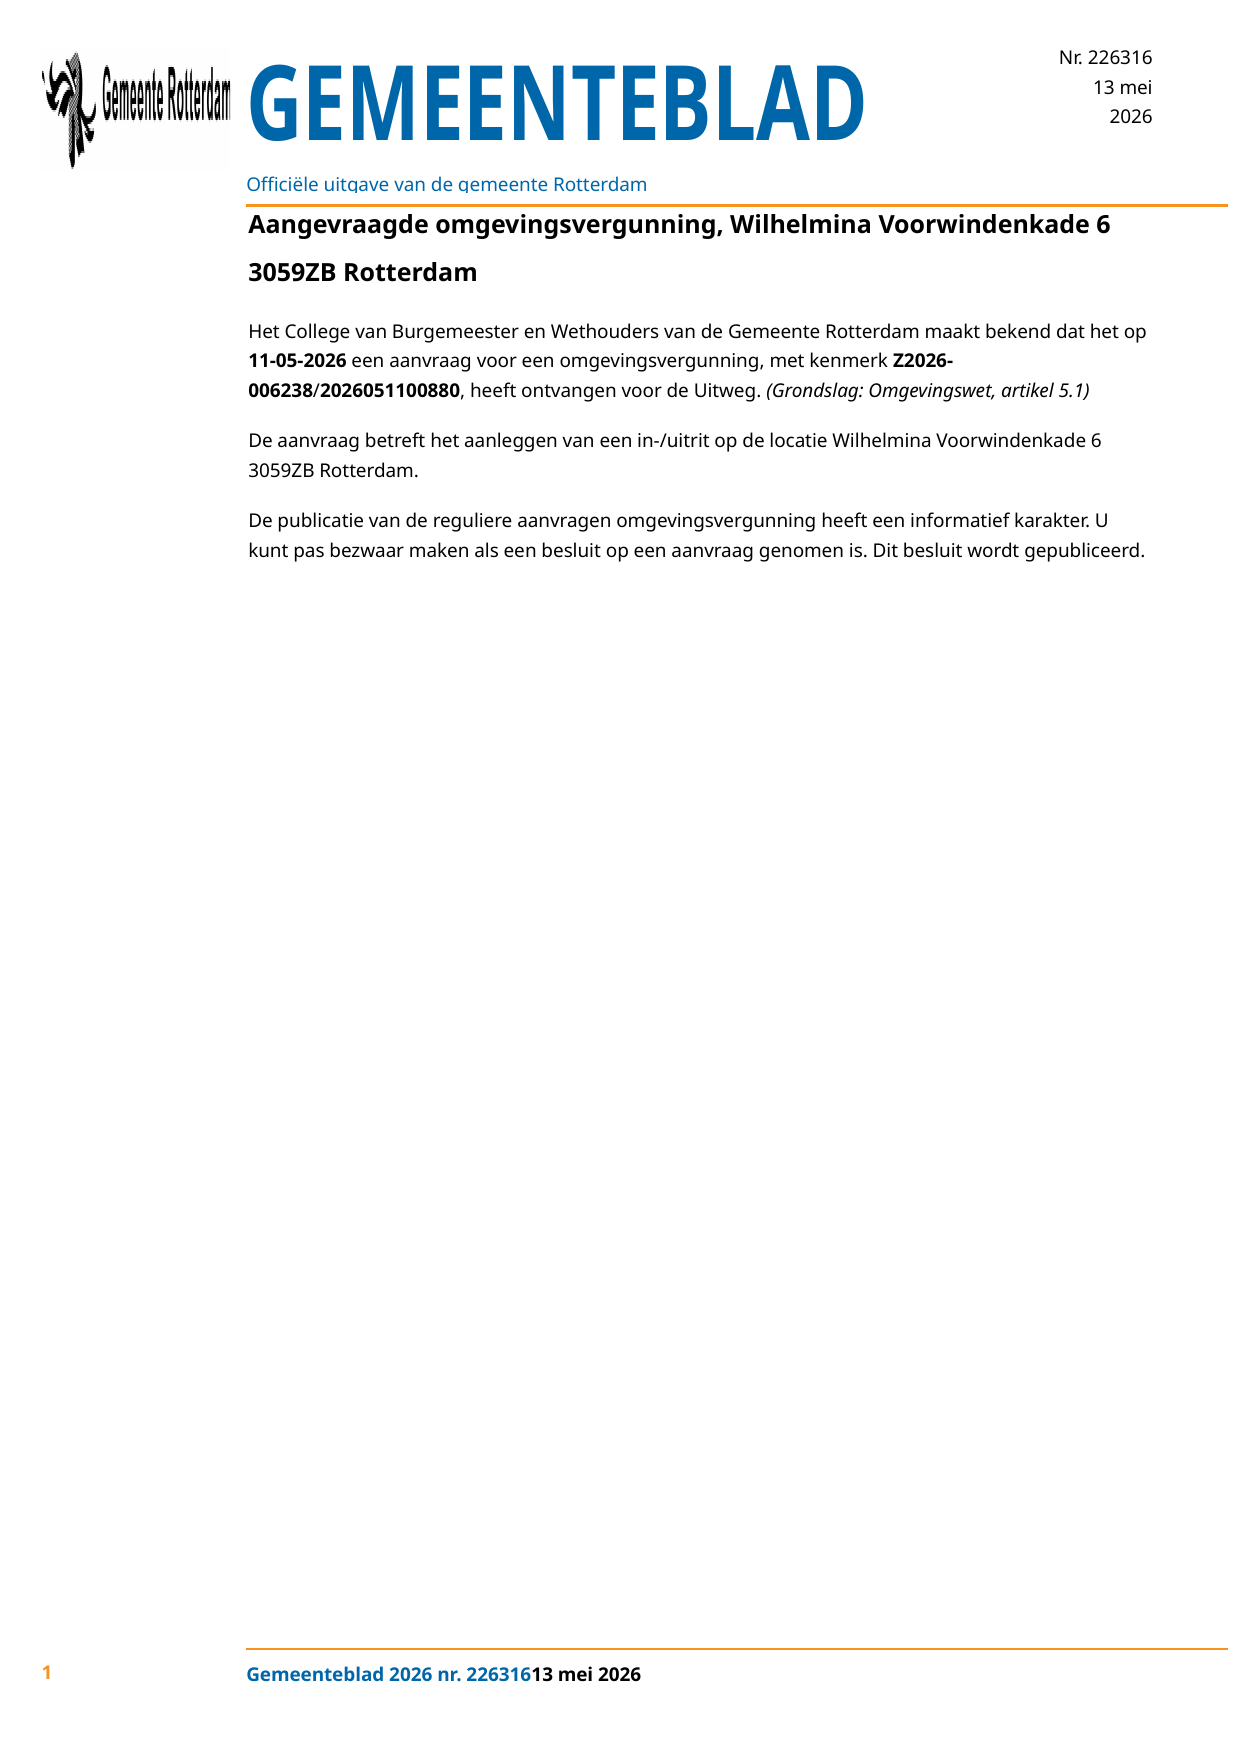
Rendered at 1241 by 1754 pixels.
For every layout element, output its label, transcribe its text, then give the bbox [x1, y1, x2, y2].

picture [41, 47, 231, 172]
text Het College van Burgemeester en Wethouders van de Gemeente Rotterdam maakt bekend dat het op 11-05-2026 een aanvraag voor een omgevingsvergunning, met kenmerk Z2026-006238/2026051100880, heeft ontvangen voor de Uitweg. (Grondslag: Omgevingswet, artikel 5.1) [248, 318, 1152, 403]
text Aangevraagde omgevingsvergunning, Wilhelmina Voorwindenkade 6 3059ZB Rotterdam [248, 207, 1152, 288]
text De aanvraag betreft het aanleggen van een in-/uitrit op de locatie Wilhelmina Voorwindenkade 6 3059ZB Rotterdam. [248, 427, 1152, 483]
text De publicatie van de reguliere aanvragen omgevingsvergunning heeft een informatief karakter. U kunt pas bezwaar maken als een besluit op een aanvraag genomen is. Dit besluit wordt gepubliceerd. [248, 507, 1152, 563]
